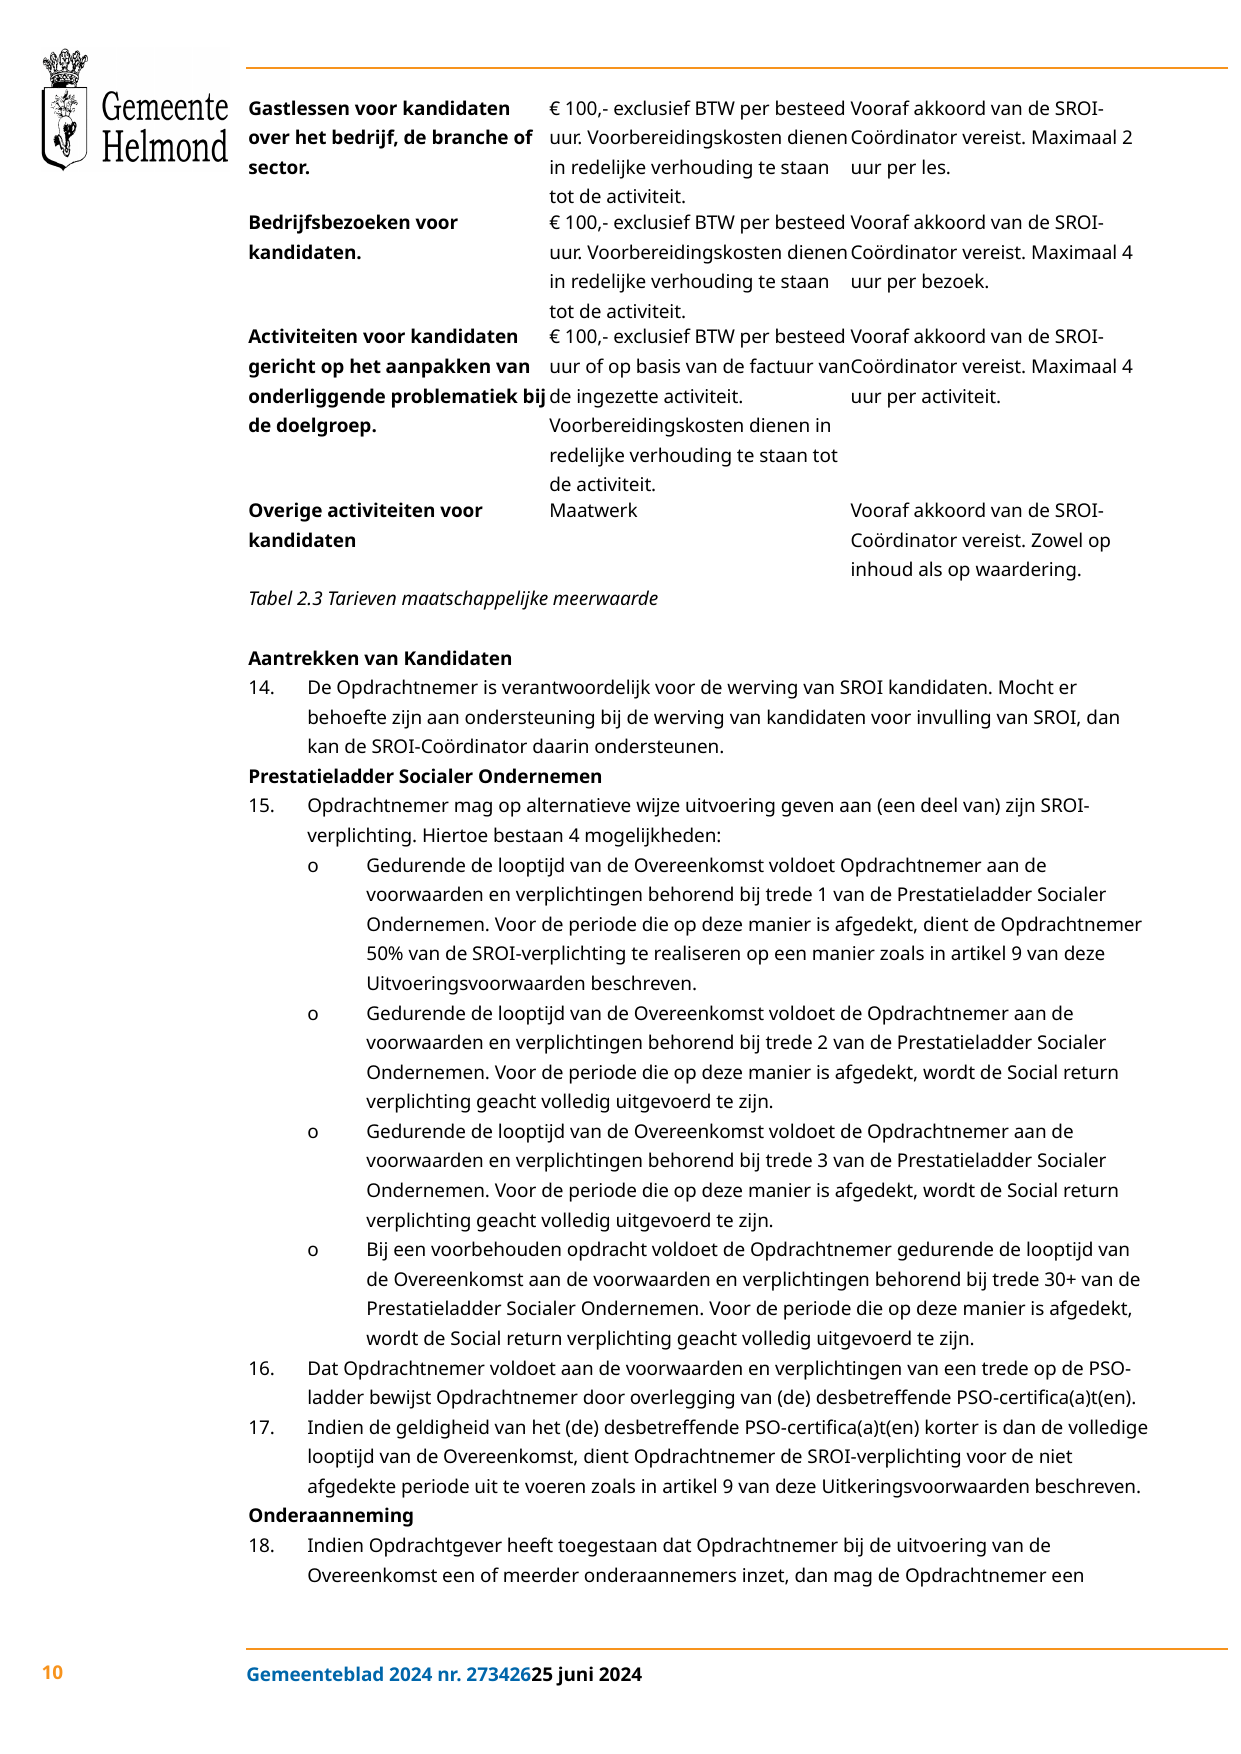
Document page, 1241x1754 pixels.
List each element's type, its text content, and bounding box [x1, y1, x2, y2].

list Dat Opdrachtnemer voldoet aan de voorwaarden en verplichtingen van een trede op de PSO-ladder bewijst Opdrachtnemer door overlegging van (de) desbetreffende PSO-certifica(a)t(en). [248, 1355, 1152, 1410]
list Bij een voorbehouden opdracht voldoet de Opdrachtnemer gedurende de looptijd van de Overeenkomst aan de voorwaarden en verplichtingen behorend bij trede 30+ van de Prestatieladder Socialer Ondernemen. Voor de periode die op deze manier is afgedekt, wordt de Social return verplichting geacht volledig uitgevoerd te zijn. [307, 1236, 1152, 1351]
picture [41, 47, 231, 172]
table_cell € 100,- exclusief BTW per besteed uur of op basis van de factuur van de ingezette activiteit. Voorbereidingskosten dienen in redelijke verhouding te staan tot de activiteit. [549, 324, 850, 497]
table_cell Vooraf akkoord van de SROI-Coördinator vereist. Maximaal 2 uur per les. [850, 95, 1152, 209]
text Prestatieladder Socialer Ondernemen [248, 763, 1152, 789]
table_cell Vooraf akkoord van de SROI-Coördinator vereist. Maximaal 4 uur per bezoek. [850, 209, 1152, 324]
list Opdrachtnemer mag op alternatieve wijze uitvoering geven aan (een deel van) zijn SROI-verplichting. Hiertoe bestaan 4 mogelijkheden: [248, 793, 1152, 848]
list Gedurende de looptijd van de Overeenkomst voldoet Opdrachtnemer aan de voorwaarden en verplichtingen behorend bij trede 1 van de Prestatieladder Socialer Ondernemen. Voor de periode die op deze manier is afgedekt, dient de Opdrachtnemer 50% van de SROI-verplichting te realiseren op een manier zoals in artikel 9 van deze Uitvoeringsvoorwaarden beschreven. [307, 852, 1152, 996]
table_cell Bedrijfsbezoeken voor kandidaten. [248, 209, 549, 324]
table_cell Activiteiten voor kandidaten gericht op het aanpakken van onderliggende problematiek bij de doelgroep. [248, 324, 549, 497]
table_cell € 100,- exclusief BTW per besteed uur. Voorbereidingskosten dienen in redelijke verhouding te staan tot de activiteit. [549, 95, 850, 209]
list Indien de geldigheid van het (de) desbetreffende PSO-certifica(a)t(en) korter is dan de volledige looptijd van de Overeenkomst, dient Opdrachtnemer de SROI-verplichting voor de niet afgedekte periode uit te voeren zoals in artikel 9 van deze Uitkeringsvoorwaarden beschreven. [248, 1414, 1152, 1499]
table_cell € 100,- exclusief BTW per besteed uur. Voorbereidingskosten dienen in redelijke verhouding te staan tot de activiteit. [549, 209, 850, 324]
table_cell Maatwerk [549, 498, 850, 582]
list Gedurende de looptijd van de Overeenkomst voldoet de Opdrachtnemer aan de voorwaarden en verplichtingen behorend bij trede 3 van de Prestatieladder Socialer Ondernemen. Voor de periode die op deze manier is afgedekt, wordt de Social return verplichting geacht volledig uitgevoerd te zijn. [307, 1118, 1152, 1232]
list Indien Opdrachtgever heeft toegestaan dat Opdrachtnemer bij de uitvoering van de Overeenkomst een of meerder onderaannemers inzet, dan mag de Opdrachtnemer een [248, 1532, 1152, 1587]
text Aantrekken van Kandidaten [248, 645, 1152, 670]
table_cell Overige activiteiten voor kandidaten [248, 498, 549, 582]
list Gedurende de looptijd van de Overeenkomst voldoet de Opdrachtnemer aan de voorwaarden en verplichtingen behorend bij trede 2 van de Prestatieladder Socialer Ondernemen. Voor de periode die op deze manier is afgedekt, wordt de Social return verplichting geacht volledig uitgevoerd te zijn. [307, 1000, 1152, 1114]
table_cell Gastlessen voor kandidaten over het bedrijf, de branche of sector. [248, 95, 549, 209]
list De Opdrachtnemer is verantwoordelijk voor de werving van SROI kandidaten. Mocht er behoefte zijn aan ondersteuning bij de werving van kandidaten voor invulling van SROI, dan kan de SROI-Coördinator daarin ondersteunen. [248, 674, 1152, 759]
table_cell Vooraf akkoord van de SROI-Coördinator vereist. Zowel op inhoud als op waardering. [850, 498, 1152, 582]
text Onderaanneming [248, 1503, 1152, 1528]
table_cell Vooraf akkoord van de SROI-Coördinator vereist. Maximaal 4 uur per activiteit. [850, 324, 1152, 497]
text Tabel 2.3 Tarieven maatschappelijke meerwaarde [248, 586, 1152, 611]
